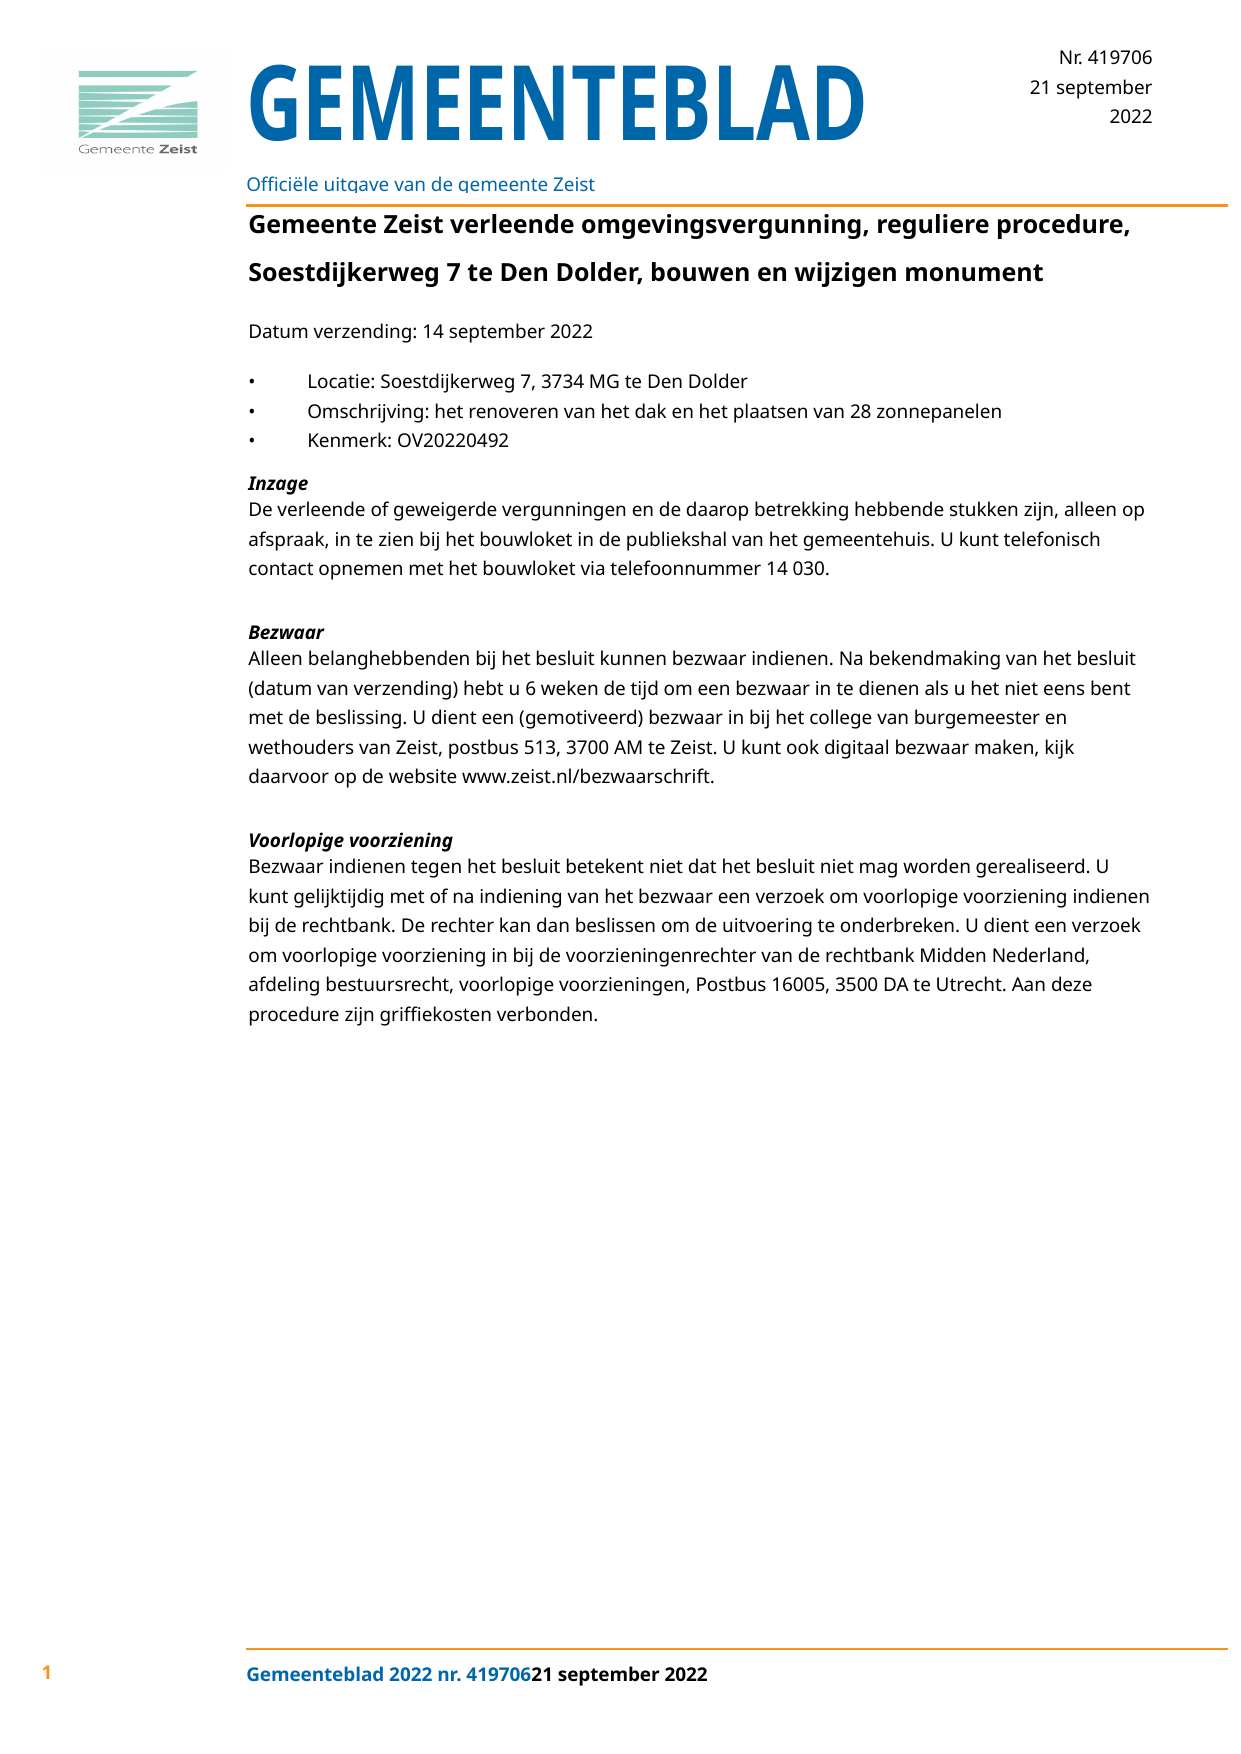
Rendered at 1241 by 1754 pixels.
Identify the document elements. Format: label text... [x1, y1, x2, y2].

text Bezwaar indienen tegen het besluit betekent niet dat het besluit niet mag worden gerealiseerd. U kunt gelijktijdig met of na indiening van het bezwaar een verzoek om voorlopige voorziening indienen bij de rechtbank. De rechter kan dan beslissen om de uitvoering te onderbreken. U dient een verzoek om voorlopige voorziening in bij de voorzieningenrechter van de rechtbank Midden Nederland, afdeling bestuursrecht, voorlopige voorzieningen, Postbus 16005, 3500 DA te Utrecht. Aan deze procedure zijn griffiekosten verbonden. [248, 853, 1152, 1027]
list Omschrijving: het renoveren van het dak en het plaatsen van 28 zonnepanelen [248, 398, 1152, 424]
text De verleende of geweigerde vergunningen en de daarop betrekking hebbende stukken zijn, alleen op afspraak, in te zien bij het bouwloket in de publiekshal van het gemeentehuis. U kunt telefonisch contact opnemen met het bouwloket via telefoonnummer 14 030. [248, 496, 1152, 581]
list Kenmerk: OV20220492 [248, 427, 1152, 453]
text Bezwaar [248, 619, 1152, 645]
list Locatie: Soestdijkerweg 7, 3734 MG te Den Dolder [248, 368, 1152, 394]
text Gemeente Zeist verleende omgevingsvergunning, reguliere procedure, Soestdijkerweg 7 te Den Dolder, bouwen en wijzigen monument [248, 207, 1152, 288]
text Voorlopige voorziening [248, 827, 1152, 853]
text Datum verzending: 14 september 2022 [248, 318, 1152, 344]
picture [41, 47, 231, 172]
text Alleen belanghebbenden bij het besluit kunnen bezwaar indienen. Na bekendmaking van het besluit (datum van verzending) hebt u 6 weken de tijd om een bezwaar in te dienen als u het niet eens bent met de beslissing. U dient een (gemotiveerd) bezwaar in bij het college van burgemeester en wethouders van Zeist, postbus 513, 3700 AM te Zeist. U kunt ook digitaal bezwaar maken, kijk daarvoor op de website www.zeist.nl/bezwaarschrift. [248, 645, 1152, 789]
text Inzage [248, 471, 1152, 496]
